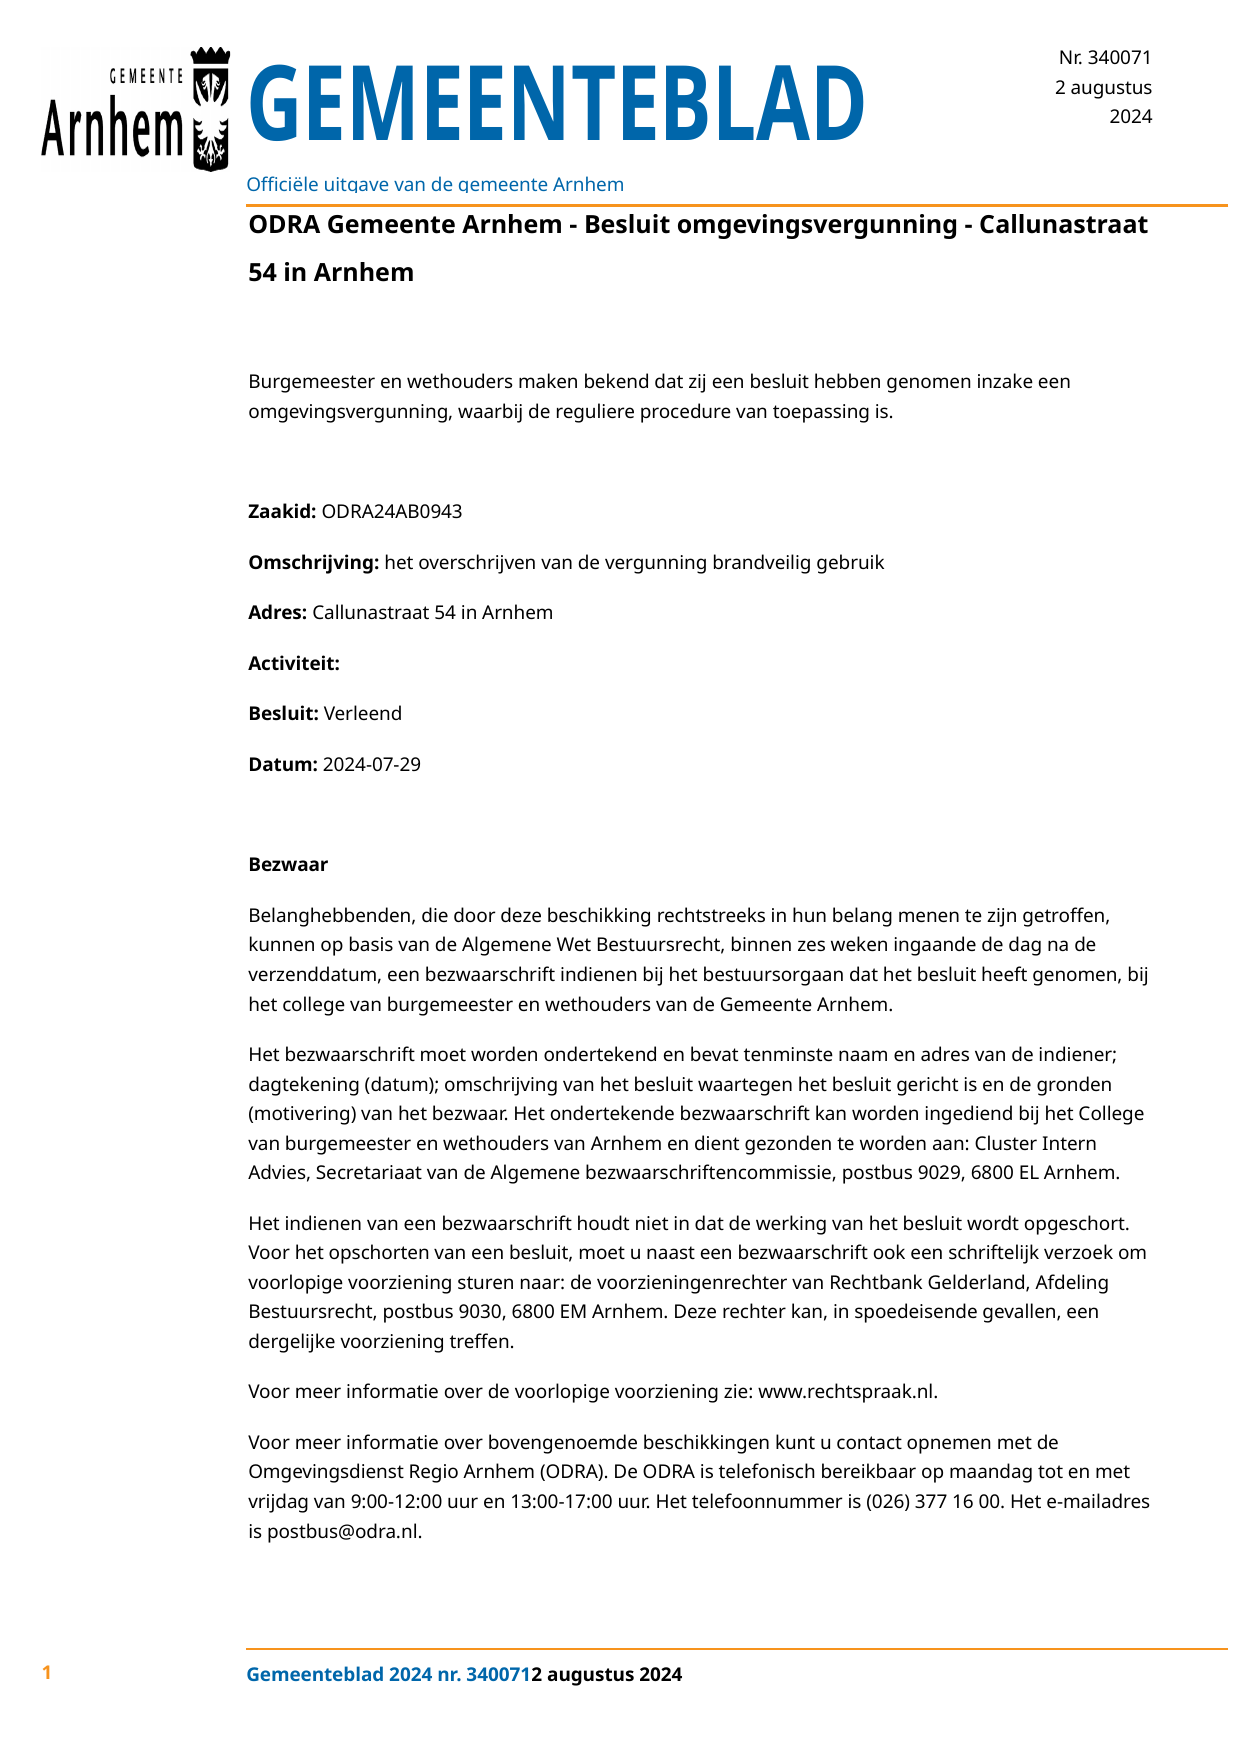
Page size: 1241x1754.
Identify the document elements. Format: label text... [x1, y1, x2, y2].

text ODRA Gemeente Arnhem - Besluit omgevingsvergunning - Callunastraat 54 in Arnhem [248, 207, 1152, 288]
text Omschrijving: het overschrijven van de vergunning brandveilig gebruik [248, 549, 1152, 575]
text Voor meer informatie over de voorlopige voorziening zie: www.rechtspraak.nl. [248, 1379, 1152, 1404]
text Besluit: Verleend [248, 700, 1152, 726]
text Activiteit: [248, 650, 1152, 676]
text Voor meer informatie over bovengenoemde beschikkingen kunt u contact opnemen met de Omgevingsdienst Regio Arnhem (ODRA). De ODRA is telefonisch bereikbaar op maandag tot en met vrijdag van 9:00-12:00 uur en 13:00-17:00 uur. Het telefoonnummer is (026) 377 16 00. Het e-mailadres is postbus@odra.nl. [248, 1429, 1152, 1544]
text Burgemeester en wethouders maken bekend dat zij een besluit hebben genomen inzake een omgevingsvergunning, waarbij de reguliere procedure van toepassing is. [248, 368, 1152, 424]
picture [41, 47, 231, 172]
text Het bezwaarschrift moet worden ondertekend en bevat tenminste naam en adres van de indiener; dagtekening (datum); omschrijving van het besluit waartegen het besluit gericht is en de gronden (motivering) van het bezwaar. Het ondertekende bezwaarschrift kan worden ingediend bij het College van burgemeester en wethouders van Arnhem en dient gezonden te worden aan: Cluster Intern Advies, Secretariaat van de Algemene bezwaarschriftencommissie, postbus 9029, 6800 EL Arnhem. [248, 1041, 1152, 1185]
text Het indienen van een bezwaarschrift houdt niet in dat de werking van het besluit wordt opgeschort. Voor het opschorten van een besluit, moet u naast een bezwaarschrift ook een schriftelijk verzoek om voorlopige voorziening sturen naar: de voorzieningenrechter van Rechtbank Gelderland, Afdeling Bestuursrecht, postbus 9030, 6800 EM Arnhem. Deze rechter kan, in spoedeisende gevallen, een dergelijke voorziening treffen. [248, 1210, 1152, 1354]
text Bezwaar [248, 852, 1152, 877]
text Adres: Callunastraat 54 in Arnhem [248, 599, 1152, 625]
text Zaakid: ODRA24AB0943 [248, 499, 1152, 524]
text Belanghebbenden, die door deze beschikking rechtstreeks in hun belang menen te zijn getroffen, kunnen op basis van de Algemene Wet Bestuursrecht, binnen zes weken ingaande de dag na de verzenddatum, een bezwaarschrift indienen bij het bestuursorgaan dat het besluit heeft genomen, bij het college van burgemeester en wethouders van de Gemeente Arnhem. [248, 902, 1152, 1017]
text Datum: 2024-07-29 [248, 751, 1152, 777]
